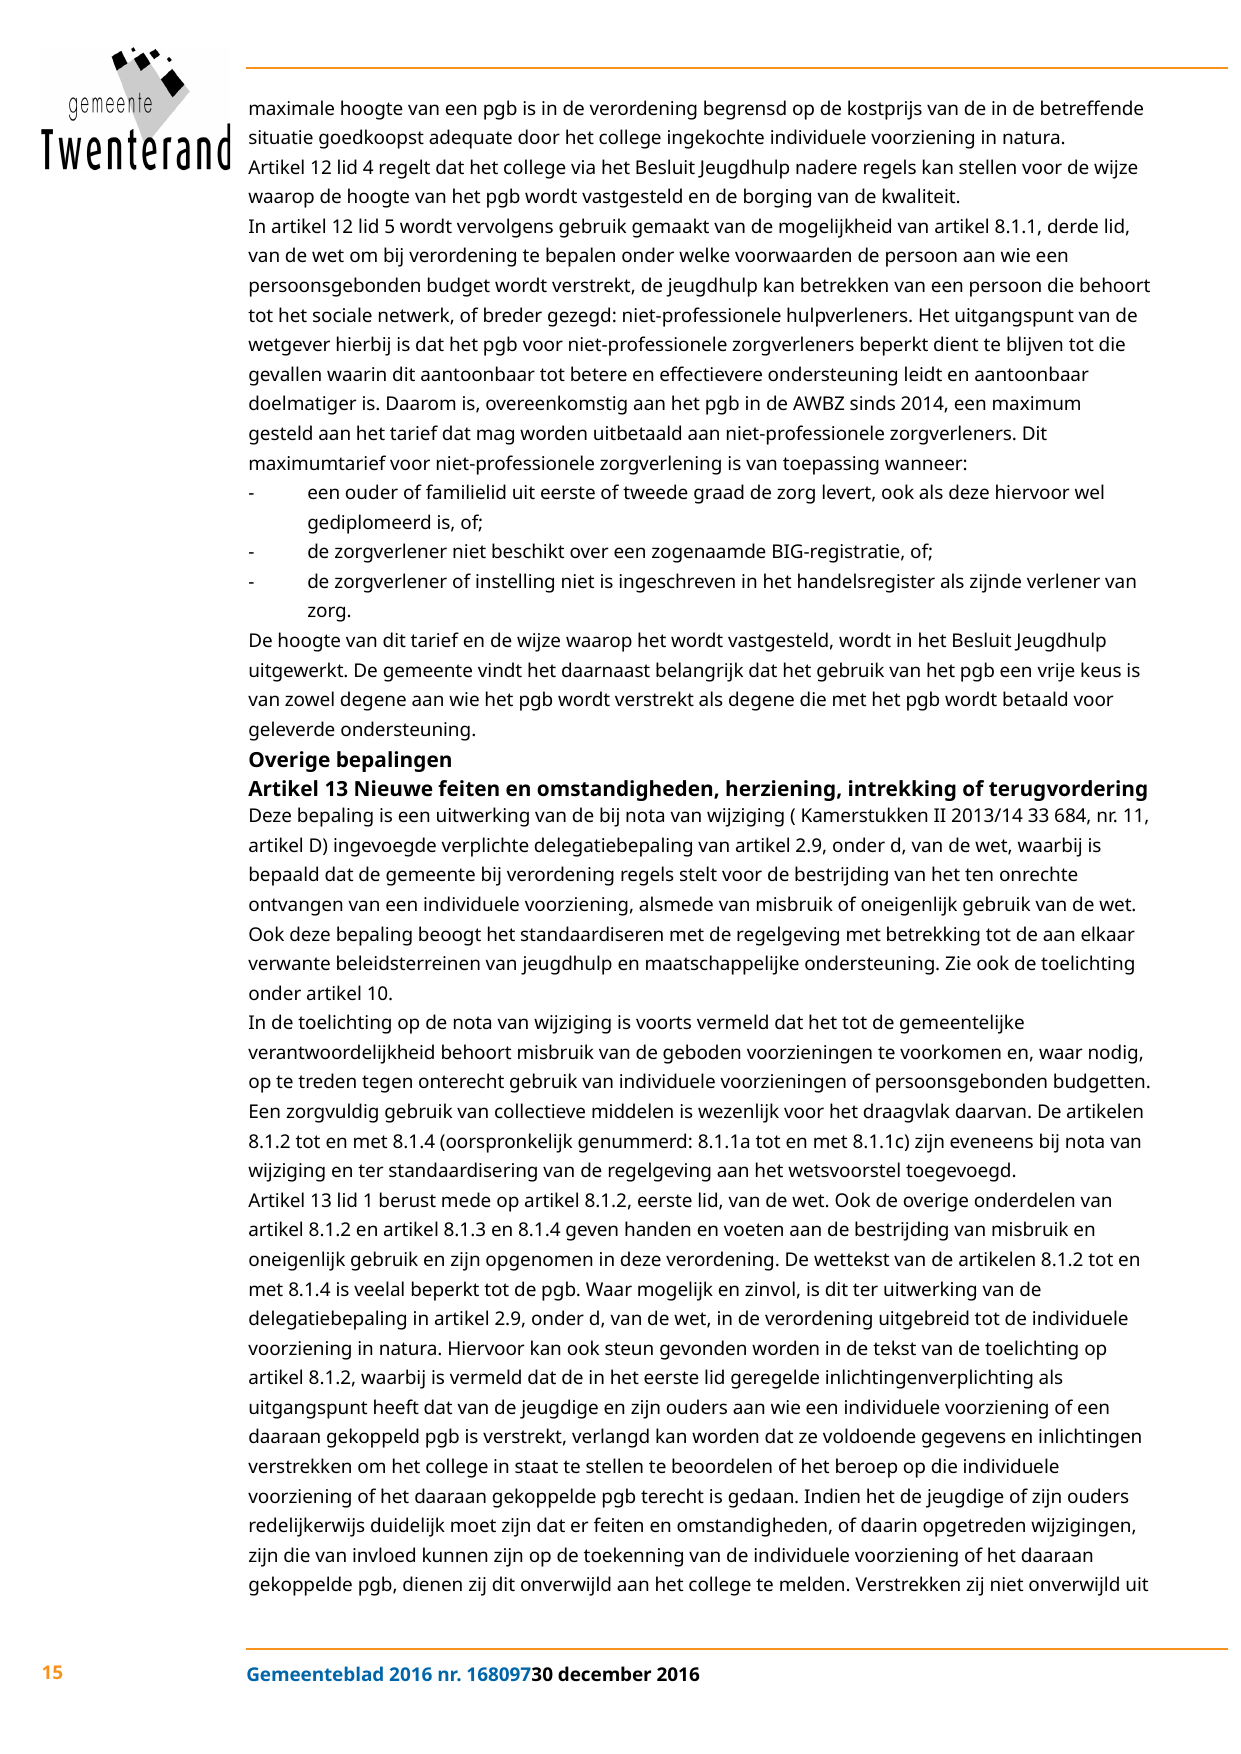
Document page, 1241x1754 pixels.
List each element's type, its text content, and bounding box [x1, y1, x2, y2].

list een ouder of familielid uit eerste of tweede graad de zorg levert, ook als deze hiervoor wel gediplomeerd is, of; [248, 479, 1152, 535]
text maximale hoogte van een pgb is in de verordening begrensd op de kostprijs van de in de betreffende situatie goedkoopst adequate door het college ingekochte individuele voorziening in natura. [248, 95, 1152, 150]
text In de toelichting op de nota van wijziging is voorts vermeld dat het tot de gemeentelijke verantwoordelijkheid behoort misbruik van de geboden voorzieningen te voorkomen en, waar nodig, op te treden tegen onterecht gebruik van individuele voorzieningen of persoonsgebonden budgetten. Een zorgvuldig gebruik van collectieve middelen is wezenlijk voor het draagvlak daarvan. De artikelen 8.1.2 tot en met 8.1.4 (oorspronkelijk genummerd: 8.1.1a tot en met 8.1.1c) zijn eveneens bij nota van wijziging en ter standaardisering van de regelgeving aan het wetsvoorstel toegevoegd. [248, 1009, 1152, 1183]
text Artikel 12 lid 4 regelt dat het college via het Besluit Jeugdhulp nadere regels kan stellen voor de wijze waarop de hoogte van het pgb wordt vastgesteld en de borging van de kwaliteit. [248, 154, 1152, 209]
text Deze bepaling is een uitwerking van de bij nota van wijziging ( Kamerstukken II 2013/14 33 684, nr. 11, artikel D) ingevoegde verplichte delegatiebepaling van artikel 2.9, onder d, van de wet, waarbij is bepaald dat de gemeente bij verordening regels stelt voor de bestrijding van het ten onrechte ontvangen van een individuele voorziening, alsmede van misbruik of oneigenlijk gebruik van de wet. Ook deze bepaling beoogt het standaardiseren met de regelgeving met betrekking tot de aan elkaar verwante beleidsterreinen van jeugdhulp en maatschappelijke ondersteuning. Zie ook de toelichting onder artikel 10. [248, 802, 1152, 1006]
picture [41, 47, 231, 172]
text Artikel 13 Nieuwe feiten en omstandigheden, herziening, intrekking of terugvordering [248, 774, 1152, 802]
list de zorgverlener of instelling niet is ingeschreven in het handelsregister als zijnde verlener van zorg. [248, 568, 1152, 623]
list de zorgverlener niet beschikt over een zogenaamde BIG-registratie, of; [248, 538, 1152, 564]
text Artikel 13 lid 1 berust mede op artikel 8.1.2, eerste lid, van de wet. Ook de overige onderdelen van artikel 8.1.2 en artikel 8.1.3 en 8.1.4 geven handen en voeten aan de bestrijding van misbruik en oneigenlijk gebruik en zijn opgenomen in deze verordening. De wettekst van de artikelen 8.1.2 tot en met 8.1.4 is veelal beperkt tot de pgb. Waar mogelijk en zinvol, is dit ter uitwerking van de delegatiebepaling in artikel 2.9, onder d, van de wet, in de verordening uitgebreid tot de individuele voorziening in natura. Hiervoor kan ook steun gevonden worden in de tekst van de toelichting op artikel 8.1.2, waarbij is vermeld dat de in het eerste lid geregelde inlichtingenverplichting als uitgangspunt heeft dat van de jeugdige en zijn ouders aan wie een individuele voorziening of een daaraan gekoppeld pgb is verstrekt, verlangd kan worden dat ze voldoende gegevens en inlichtingen verstrekken om het college in staat te stellen te beoordelen of het beroep op die individuele voorziening of het daaraan gekoppelde pgb terecht is gedaan. Indien het de jeugdige of zijn ouders redelijkerwijs duidelijk moet zijn dat er feiten en omstandigheden, of daarin opgetreden wijzigingen, zijn die van invloed kunnen zijn op de toekenning van de individuele voorziening of het daaraan gekoppelde pgb, dienen zij dit onverwijld aan het college te melden. Verstrekken zij niet onverwijld uit [248, 1187, 1152, 1597]
text Overige bepalingen [248, 746, 1152, 774]
text De hoogte van dit tarief en de wijze waarop het wordt vastgesteld, wordt in het Besluit Jeugdhulp uitgewerkt. De gemeente vindt het daarnaast belangrijk dat het gebruik van het pgb een vrije keus is van zowel degene aan wie het pgb wordt verstrekt als degene die met het pgb wordt betaald voor geleverde ondersteuning. [248, 627, 1152, 742]
text In artikel 12 lid 5 wordt vervolgens gebruik gemaakt van de mogelijkheid van artikel 8.1.1, derde lid, van de wet om bij verordening te bepalen onder welke voorwaarden de persoon aan wie een persoonsgebonden budget wordt verstrekt, de jeugdhulp kan betrekken van een persoon die behoort tot het sociale netwerk, of breder gezegd: niet-professionele hulpverleners. Het uitgangspunt van de wetgever hierbij is dat het pgb voor niet-professionele zorgverleners beperkt dient te blijven tot die gevallen waarin dit aantoonbaar tot betere en effectievere ondersteuning leidt en aantoonbaar doelmatiger is. Daarom is, overeenkomstig aan het pgb in de AWBZ sinds 2014, een maximum gesteld aan het tarief dat mag worden uitbetaald aan niet-professionele zorgverleners. Dit maximumtarief voor niet-professionele zorgverlening is van toepassing wanneer: [248, 213, 1152, 476]
